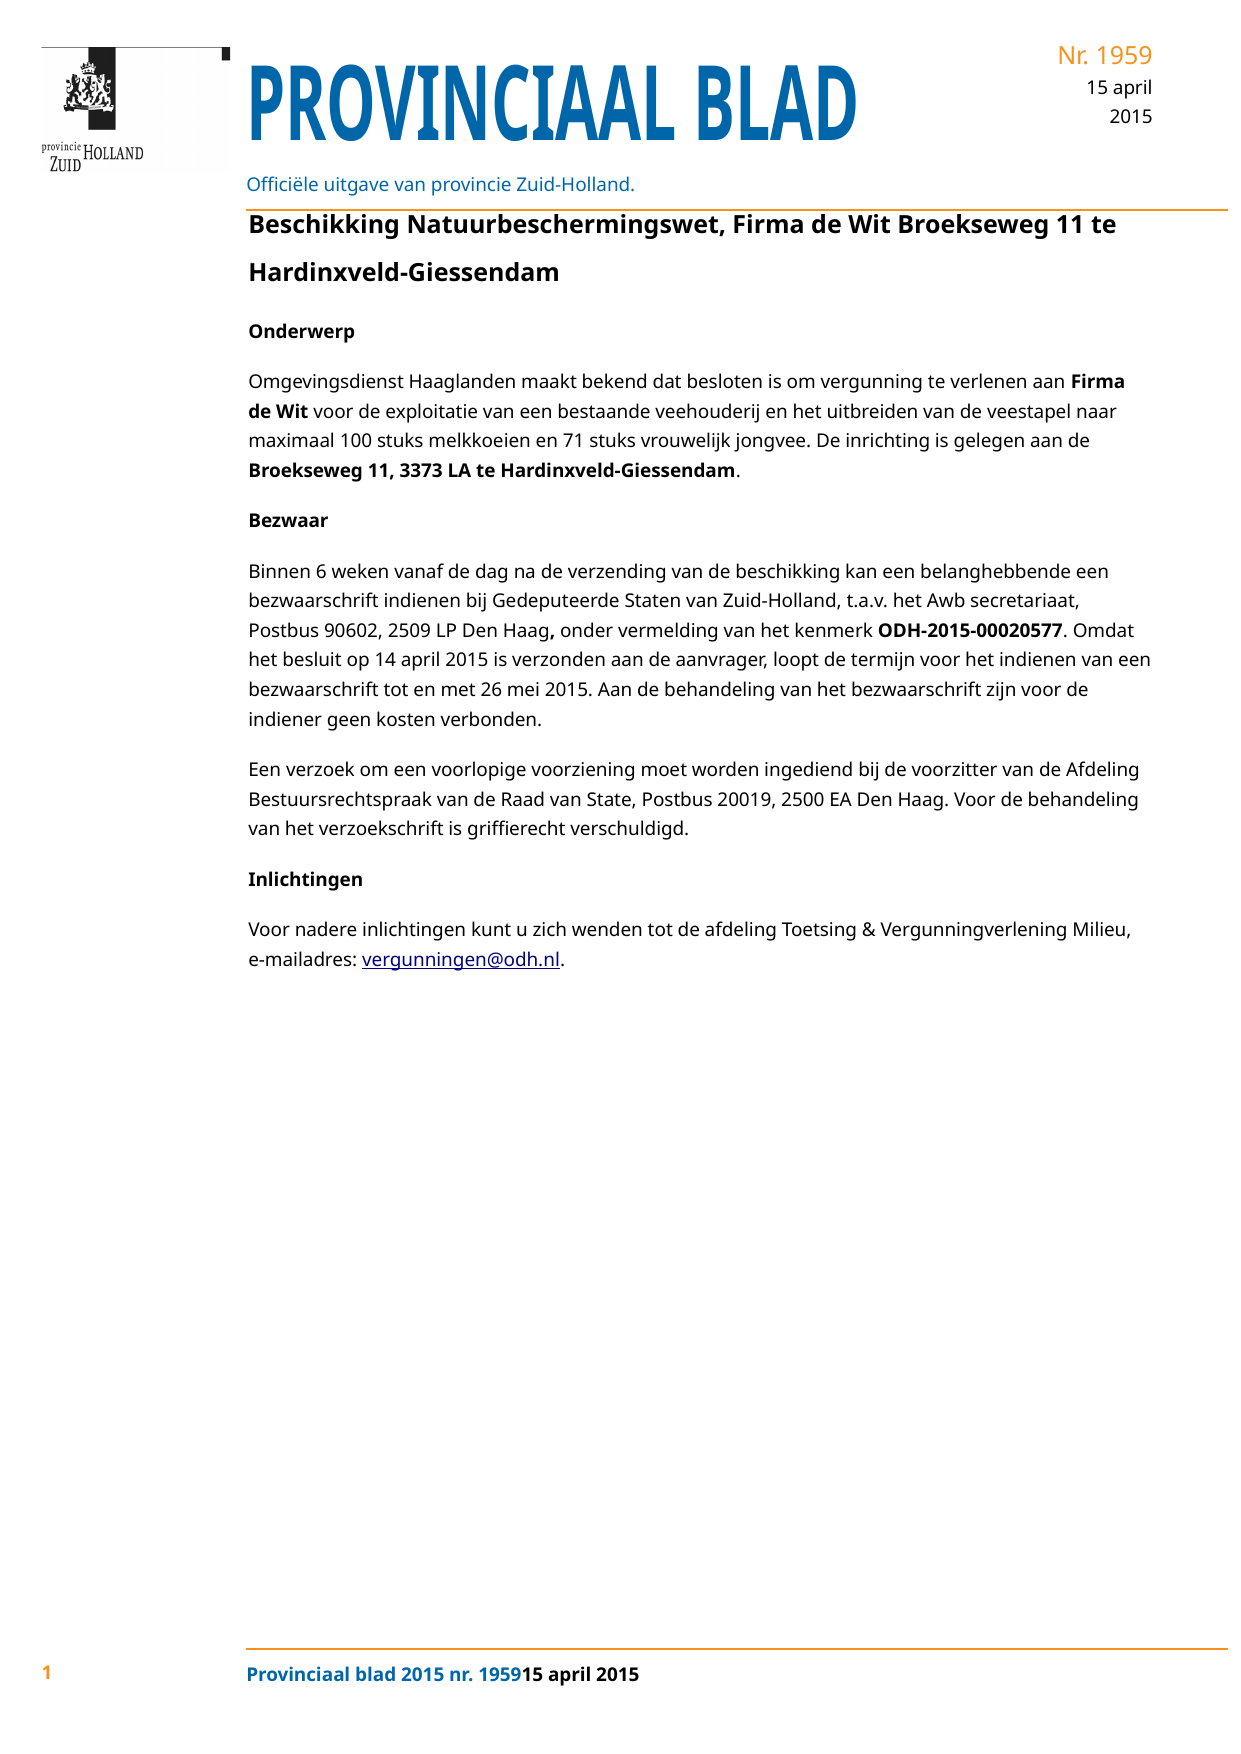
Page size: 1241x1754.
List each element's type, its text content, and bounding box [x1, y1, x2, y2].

text Bezwaar [248, 507, 1152, 533]
text Onderwerp [248, 318, 1152, 344]
text Een verzoek om een voorlopige voorziening moet worden ingediend bij de voorzitter van de Afdeling Bestuursrechtspraak van de Raad van State, Postbus 20019, 2500 EA Den Haag. Voor de behandeling van het verzoekschrift is griffierecht verschuldigd. [248, 756, 1152, 841]
text Voor nadere inlichtingen kunt u zich wenden tot de afdeling Toetsing & Vergunningverlening Milieu, e-mailadres: vergunningen@odh.nl. [248, 916, 1152, 972]
text Binnen 6 weken vanaf de dag na de verzending van de beschikking kan een belanghebbende een bezwaarschrift indienen bij Gedeputeerde Staten van Zuid-Holland, t.a.v. het Awb secretariaat, Postbus 90602, 2509 LP Den Haag, onder vermelding van het kenmerk ODH-2015-00020577. Omdat het besluit op 14 april 2015 is verzonden aan de aanvrager, loopt de termijn voor het indienen van een bezwaarschrift tot en met 26 mei 2015. Aan de behandeling van het bezwaarschrift zijn voor de indiener geen kosten verbonden. [248, 558, 1152, 732]
text Inlichtingen [248, 866, 1152, 892]
picture [41, 47, 231, 172]
text Omgevingsdienst Haaglanden maakt bekend dat besloten is om vergunning te verlenen aan Firma de Wit voor de exploitatie van een bestaande veehouderij en het uitbreiden van de veestapel naar maximaal 100 stuks melkkoeien en 71 stuks vrouwelijk jongvee. De inrichting is gelegen aan de Broekseweg 11, 3373 LA te Hardinxveld-Giessendam. [248, 368, 1152, 483]
text Beschikking Natuurbeschermingswet, Firma de Wit Broekseweg 11 te Hardinxveld-Giessendam [248, 211, 1152, 288]
